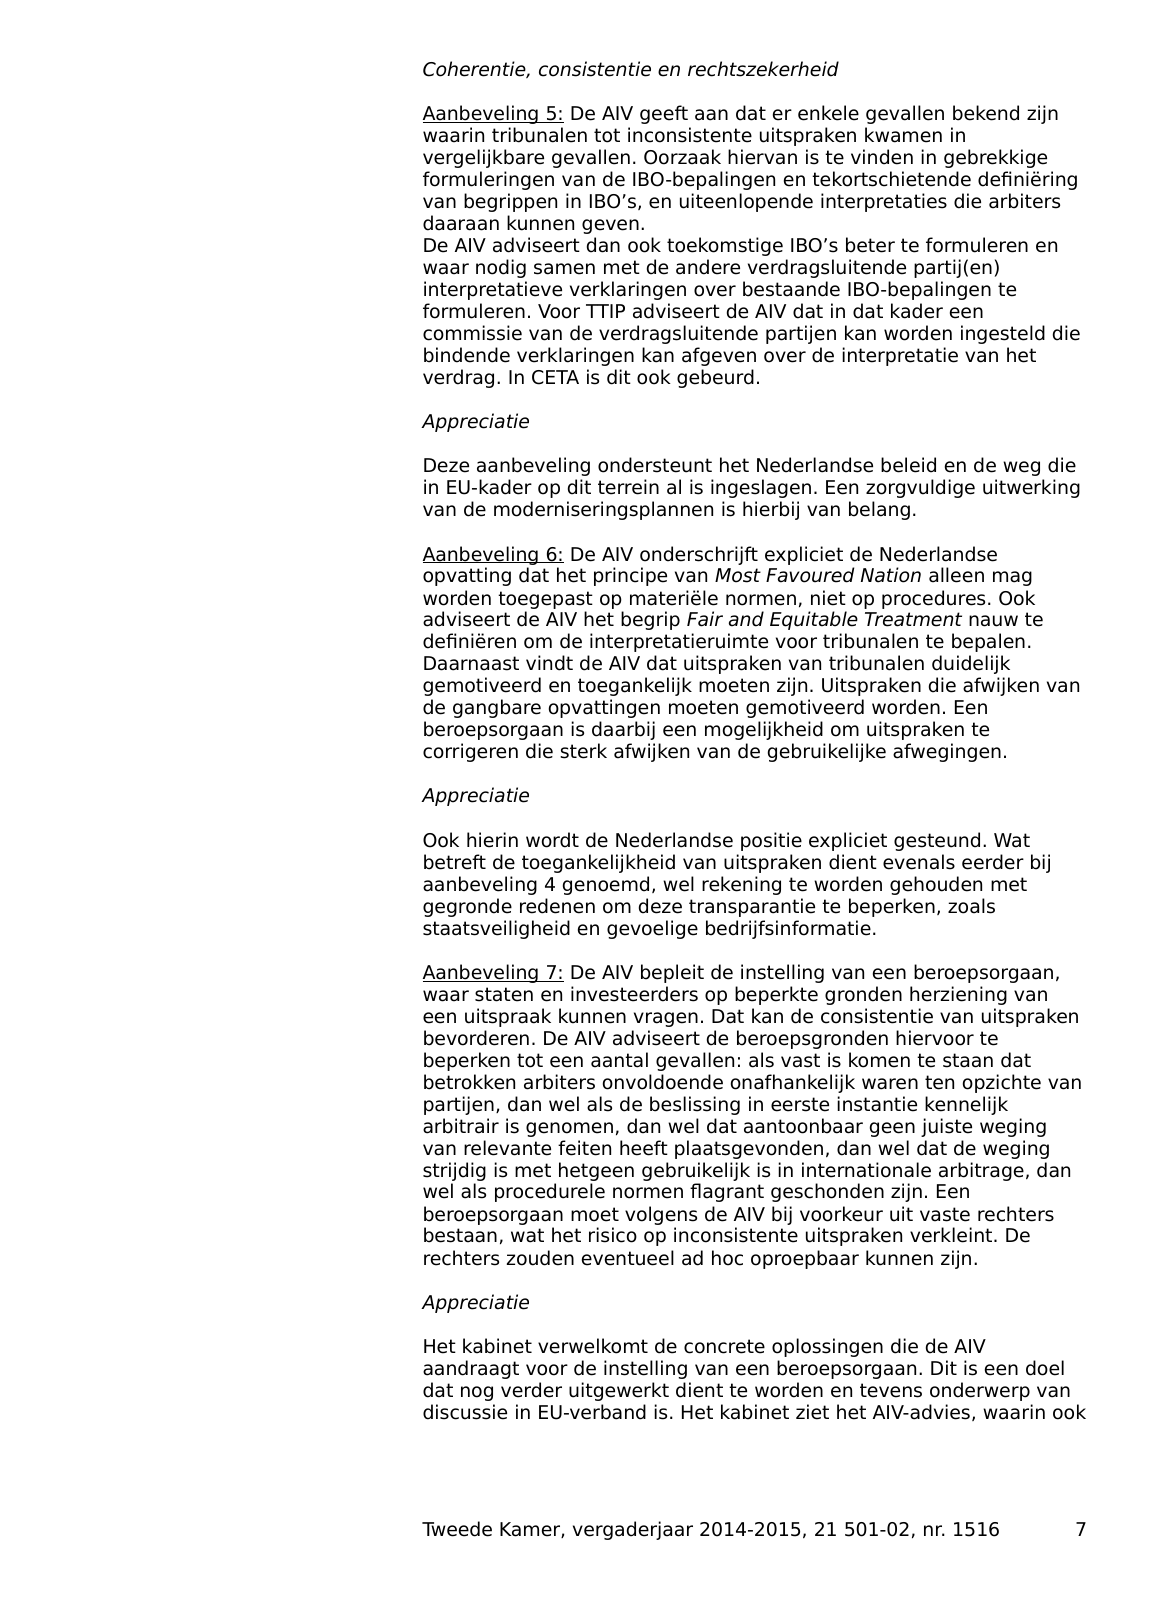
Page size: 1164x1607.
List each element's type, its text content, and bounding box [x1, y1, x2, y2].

subtitle Appreciatie [422, 1292, 1087, 1313]
text Aanbeveling 7: De AIV bepleit de instelling van een beroepsorgaan, waar staten en investeerders op beperkte gronden herziening van een uitspraak kunnen vragen. Dat kan de consistentie van uitspraken bevorderen. De AIV adviseert de beroepsgronden hiervoor te beperken tot een aantal gevallen: als vast is komen te staan dat betrokken arbiters onvoldoende onafhankelijk waren ten opzichte van partijen, dan wel als de beslissing in eerste instantie kennelijk arbitrair is genomen, dan wel dat aantoonbaar geen juiste weging van relevante feiten heeft plaatsgevonden, dan wel dat de weging strijdig is met hetgeen gebruikelijk is in internationale arbitrage, dan wel als procedurele normen flagrant geschonden zijn. Een beroepsorgaan moet volgens de AIV bij voorkeur uit vaste rechters bestaan, wat het risico op inconsistente uitspraken verkleint. De rechters zouden eventueel ad hoc oproepbaar kunnen zijn. [422, 962, 1087, 1269]
text Het kabinet verwelkomt de concrete oplossingen die de AIV aandraagt voor de instelling van een beroepsorgaan. Dit is een doel dat nog verder uitgewerkt dient te worden en tevens onderwerp van discussie in EU-verband is. Het kabinet ziet het AIV-advies, waarin ook [422, 1336, 1087, 1424]
text Ook hierin wordt de Nederlandse positie expliciet gesteund. Wat betreft de toegankelijkheid van uitspraken dient evenals eerder bij aanbeveling 4 genoemd, wel rekening te worden gehouden met gegronde redenen om deze transparantie te beperken, zoals staatsveiligheid en gevoelige bedrijfsinformatie. [422, 829, 1087, 939]
text Aanbeveling 6: De AIV onderschrijft expliciet de Nederlandse opvatting dat het principe van Most Favoured Nation alleen mag worden toegepast op materiële normen, niet op procedures. Ook adviseert de AIV het begrip Fair and Equitable Treatment nauw te definiëren om de interpretatieruimte voor tribunalen te bepalen. Daarnaast vindt de AIV dat uitspraken van tribunalen duidelijk gemotiveerd en toegankelijk moeten zijn. Uitspraken die afwijken van de gangbare opvattingen moeten gemotiveerd worden. Een beroepsorgaan is daarbij een mogelijkheid om uitspraken te corrigeren die sterk afwijken van de gebruikelijke afwegingen. [422, 543, 1087, 763]
subtitle Coherentie, consistentie en rechtszekerheid [422, 59, 1087, 81]
subtitle Appreciatie [422, 411, 1087, 433]
text De AIV adviseert dan ook toekomstige IBO’s beter te formuleren en waar nodig samen met de andere verdragsluitende partij(en) interpretatieve verklaringen over bestaande IBO-bepalingen te formuleren. Voor TTIP adviseert de AIV dat in dat kader een commissie van de verdragsluitende partijen kan worden ingesteld die bindende verklaringen kan afgeven over de interpretatie van het verdrag. In CETA is dit ook gebeurd. [422, 235, 1087, 389]
subtitle Appreciatie [422, 785, 1087, 807]
text Deze aanbeveling ondersteunt het Nederlandse beleid en de weg die in EU-kader op dit terrein al is ingeslagen. Een zorgvuldige uitwerking van de moderniseringsplannen is hierbij van belang. [422, 455, 1087, 521]
text Aanbeveling 5: De AIV geeft aan dat er enkele gevallen bekend zijn waarin tribunalen tot inconsistente uitspraken kwamen in vergelijkbare gevallen. Oorzaak hiervan is te vinden in gebrekkige formuleringen van de IBO-bepalingen en tekortschietende definiëring van begrippen in IBO’s, en uiteenlopende interpretaties die arbiters daaraan kunnen geven. [422, 103, 1087, 235]
